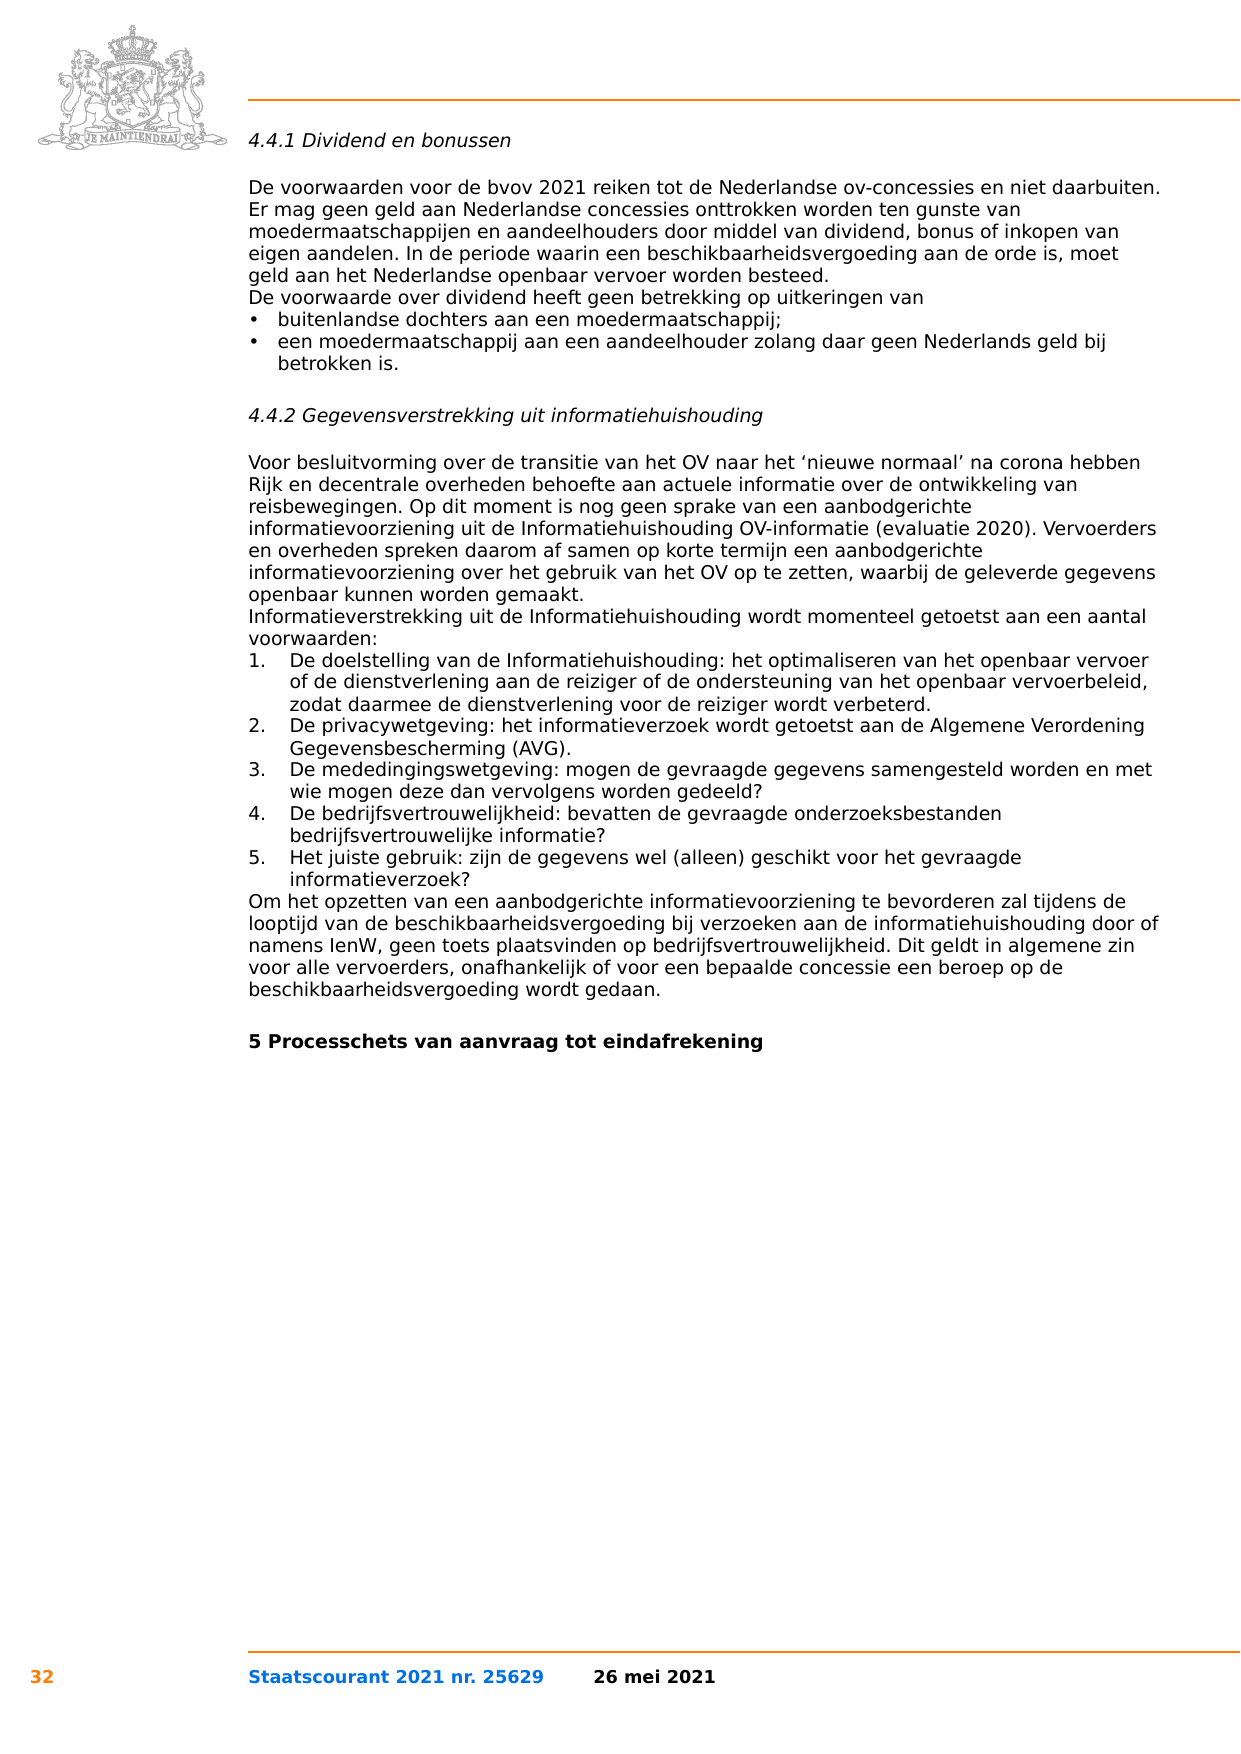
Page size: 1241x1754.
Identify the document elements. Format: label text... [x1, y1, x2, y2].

subtitle 4.4.2 Gegevensverstrekking uit informatiehuishouding [248, 405, 1163, 427]
text • een moedermaatschappij aan een aandeelhouder zolang daar geen Nederlands geld bij betrokken is. [248, 331, 1163, 375]
subtitle 5 Processchets van aanvraag tot eindafrekening [248, 1031, 1163, 1053]
subtitle 4.4.1 Dividend en bonussen [248, 130, 1163, 152]
text De voorwaarde over dividend heeft geen betrekking op uitkeringen van [248, 287, 1163, 309]
text 2. De privacywetgeving: het informatieverzoek wordt getoetst aan de Algemene Verordening Gegevensbescherming (AVG). [248, 715, 1163, 759]
text • buitenlandse dochters aan een moedermaatschappij; [248, 309, 1163, 331]
text Voor besluitvorming over de transitie van het OV naar het ‘nieuwe normaal’ na corona hebben Rijk en decentrale overheden behoefte aan actuele informatie over de ontwikkeling van reisbewegingen. Op dit moment is nog geen sprake van een aanbodgerichte informatievoorziening uit de Informatiehuishouding OV-informatie (evaluatie 2020). Vervoerders en overheden spreken daarom af samen op korte termijn een aanbodgerichte informatievoorziening over het gebruik van het OV op te zetten, waarbij de geleverde gegevens openbaar kunnen worden gemaakt. [248, 452, 1163, 606]
text 3. De mededingingswetgeving: mogen de gevraagde gegevens samengesteld worden en met wie mogen deze dan vervolgens worden gedeeld? [248, 759, 1163, 803]
text Informatieverstrekking uit de Informatiehuishouding wordt momenteel getoetst aan een aantal voorwaarden: [248, 606, 1163, 649]
text Om het opzetten van een aanbodgerichte informatievoorziening te bevorderen zal tijdens de looptijd van de beschikbaarheidsvergoeding bij verzoeken aan de informatiehuishouding door of namens IenW, geen toets plaatsvinden op bedrijfsvertrouwelijkheid. Dit geldt in algemene zin voor alle vervoerders, onafhankelijk of voor een bepaalde concessie een beroep op de beschikbaarheidsvergoeding wordt gedaan. [248, 891, 1163, 1001]
text De voorwaarden voor de bvov 2021 reiken tot de Nederlandse ov-concessies en niet daarbuiten. Er mag geen geld aan Nederlandse concessies onttrokken worden ten gunste van moedermaatschappijen en aandeelhouders door middel van dividend, bonus of inkopen van eigen aandelen. In de periode waarin een beschikbaarheidsvergoeding aan de orde is, moet geld aan het Nederlandse openbaar vervoer worden besteed. [248, 177, 1163, 287]
picture [38, 25, 227, 150]
text 4. De bedrijfsvertrouwelijkheid: bevatten de gevraagde onderzoeksbestanden bedrijfsvertrouwelijke informatie? [248, 803, 1163, 847]
text 5. Het juiste gebruik: zijn de gegevens wel (alleen) geschikt voor het gevraagde informatieverzoek? [248, 847, 1163, 891]
text 1. De doelstelling van de Informatiehuishouding: het optimaliseren van het openbaar vervoer of de dienstverlening aan de reiziger of de ondersteuning van het openbaar vervoerbeleid, zodat daarmee de dienstverlening voor de reiziger wordt verbeterd. [248, 649, 1163, 715]
